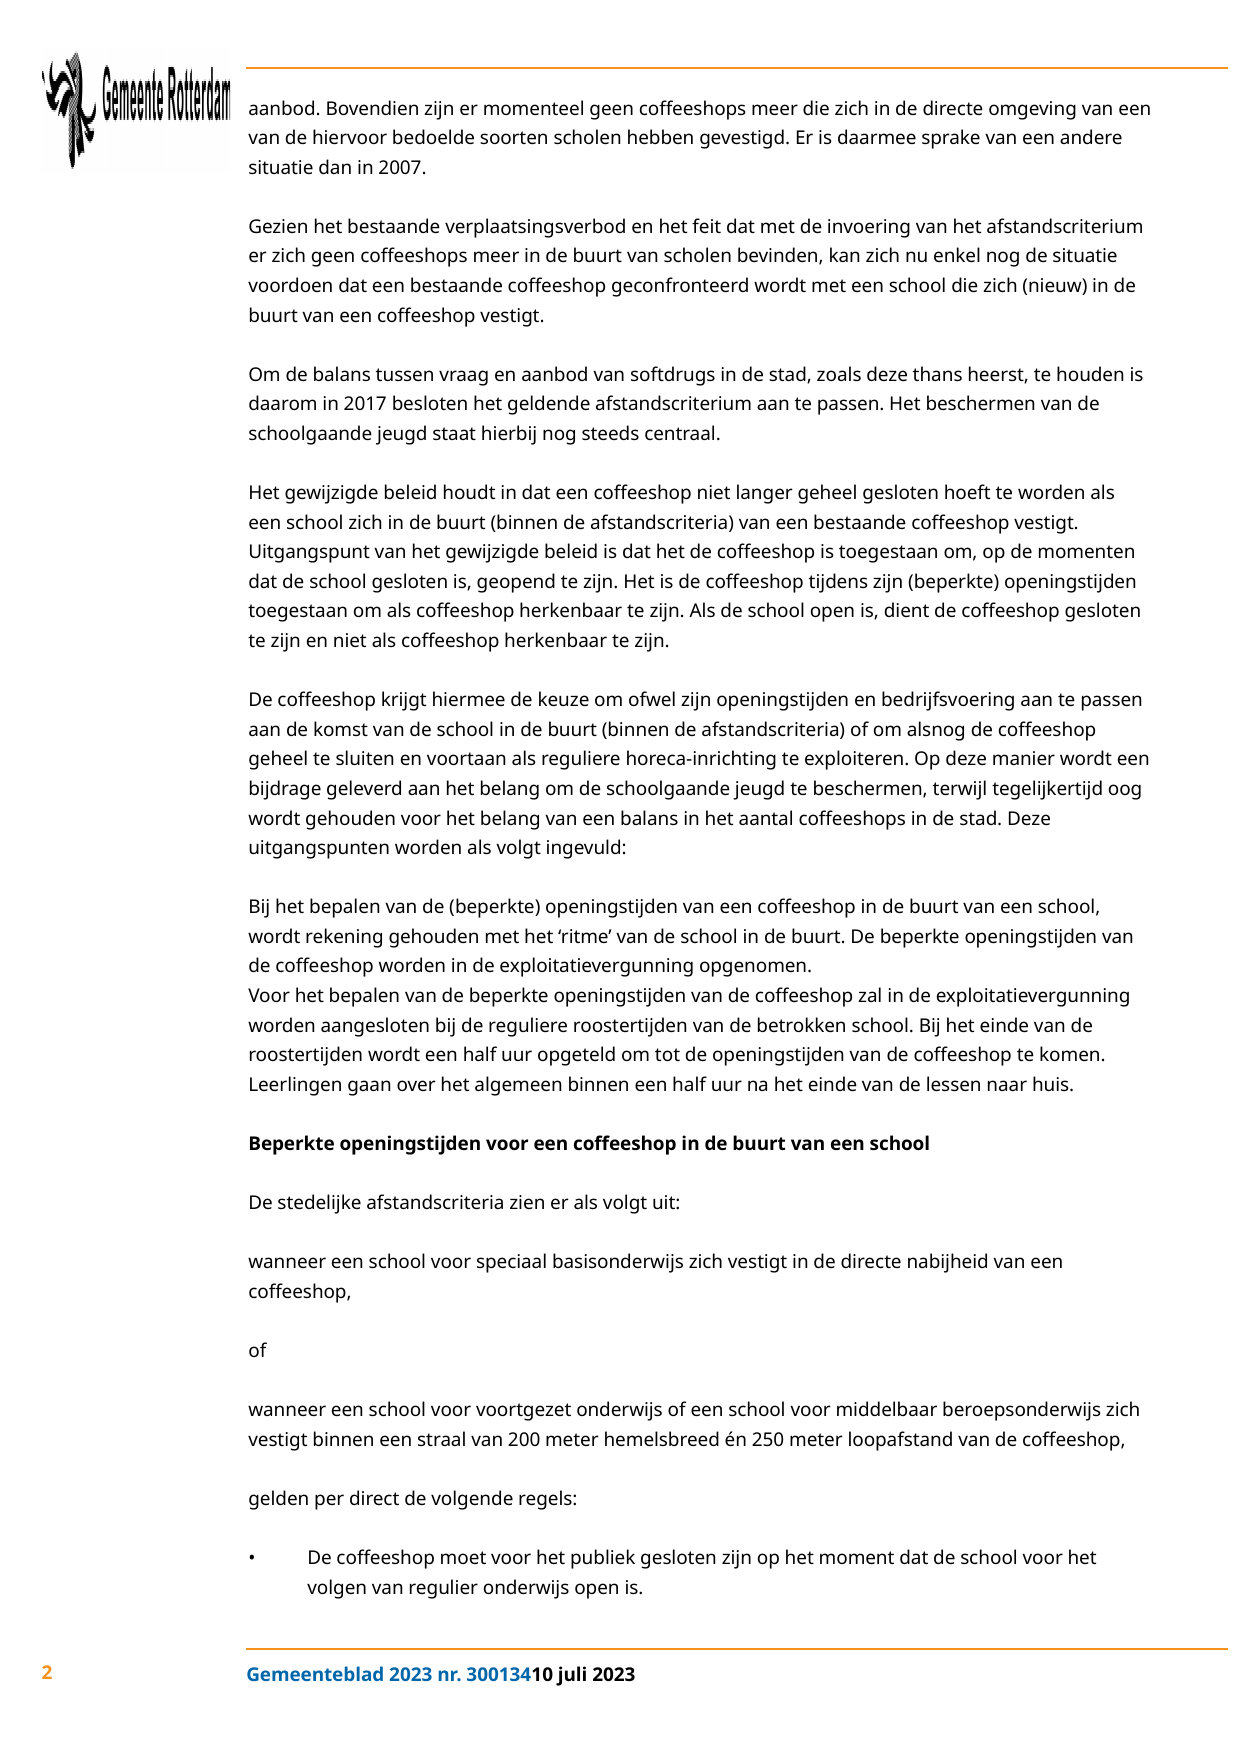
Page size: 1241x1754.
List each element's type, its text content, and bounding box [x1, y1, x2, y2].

text Om de balans tussen vraag en aanbod van softdrugs in de stad, zoals deze thans heerst, te houden is daarom in 2017 besloten het geldende afstandscriterium aan te passen. Het beschermen van de schoolgaande jeugd staat hierbij nog steeds centraal. [248, 361, 1152, 446]
list De coffeeshop moet voor het publiek gesloten zijn op het moment dat de school voor het volgen van regulier onderwijs open is. [248, 1544, 1152, 1600]
text wanneer een school voor voortgezet onderwijs of een school voor middelbaar beroepsonderwijs zich vestigt binnen een straal van 200 meter hemelsbreed én 250 meter loopafstand van de coffeeshop, [248, 1396, 1152, 1452]
text aanbod. Bovendien zijn er momenteel geen coffeeshops meer die zich in de directe omgeving van een van de hiervoor bedoelde soorten scholen hebben gevestigd. Er is daarmee sprake van een andere situatie dan in 2007. [248, 95, 1152, 180]
text gelden per direct de volgende regels: [248, 1485, 1152, 1511]
text De stedelijke afstandscriteria zien er als volgt uit: [248, 1189, 1152, 1215]
text Gezien het bestaande verplaatsingsverbod en het feit dat met de invoering van het afstandscriterium er zich geen coffeeshops meer in de buurt van scholen bevinden, kan zich nu enkel nog de situatie voordoen dat een bestaande coffeeshop geconfronteerd wordt met een school die zich (nieuw) in de buurt van een coffeeshop vestigt. [248, 213, 1152, 328]
picture [41, 47, 231, 172]
text Het gewijzigde beleid houdt in dat een coffeeshop niet langer geheel gesloten hoeft te worden als een school zich in de buurt (binnen de afstandscriteria) van een bestaande coffeeshop vestigt. Uitgangspunt van het gewijzigde beleid is dat het de coffeeshop is toegestaan om, op de momenten dat de school gesloten is, geopend te zijn. Het is de coffeeshop tijdens zijn (beperkte) openingstijden toegestaan om als coffeeshop herkenbaar te zijn. Als de school open is, dient de coffeeshop gesloten te zijn en niet als coffeeshop herkenbaar te zijn. [248, 479, 1152, 653]
text of [248, 1337, 1152, 1363]
text Beperkte openingstijden voor een coffeeshop in de buurt van een school [248, 1130, 1152, 1156]
text Voor het bepalen van de beperkte openingstijden van de coffeeshop zal in de exploitatievergunning worden aangesloten bij de reguliere roostertijden van de betrokken school. Bij het einde van de roostertijden wordt een half uur opgeteld om tot de openingstijden van de coffeeshop te komen. Leerlingen gaan over het algemeen binnen een half uur na het einde van de lessen naar huis. [248, 982, 1152, 1097]
text Bij het bepalen van de (beperkte) openingstijden van een coffeeshop in de buurt van een school, wordt rekening gehouden met het ‘ritme’ van de school in de buurt. De beperkte openingstijden van de coffeeshop worden in de exploitatievergunning opgenomen. [248, 893, 1152, 978]
text wanneer een school voor speciaal basisonderwijs zich vestigt in de directe nabijheid van een coffeeshop, [248, 1248, 1152, 1304]
text De coffeeshop krijgt hiermee de keuze om ofwel zijn openingstijden en bedrijfsvoering aan te passen aan de komst van de school in de buurt (binnen de afstandscriteria) of om alsnog de coffeeshop geheel te sluiten en voortaan als reguliere horeca-inrichting te exploiteren. Op deze manier wordt een bijdrage geleverd aan het belang om de schoolgaande jeugd te beschermen, terwijl tegelijkertijd oog wordt gehouden voor het belang van een balans in het aantal coffeeshops in de stad. Deze uitgangspunten worden als volgt ingevuld: [248, 686, 1152, 860]
